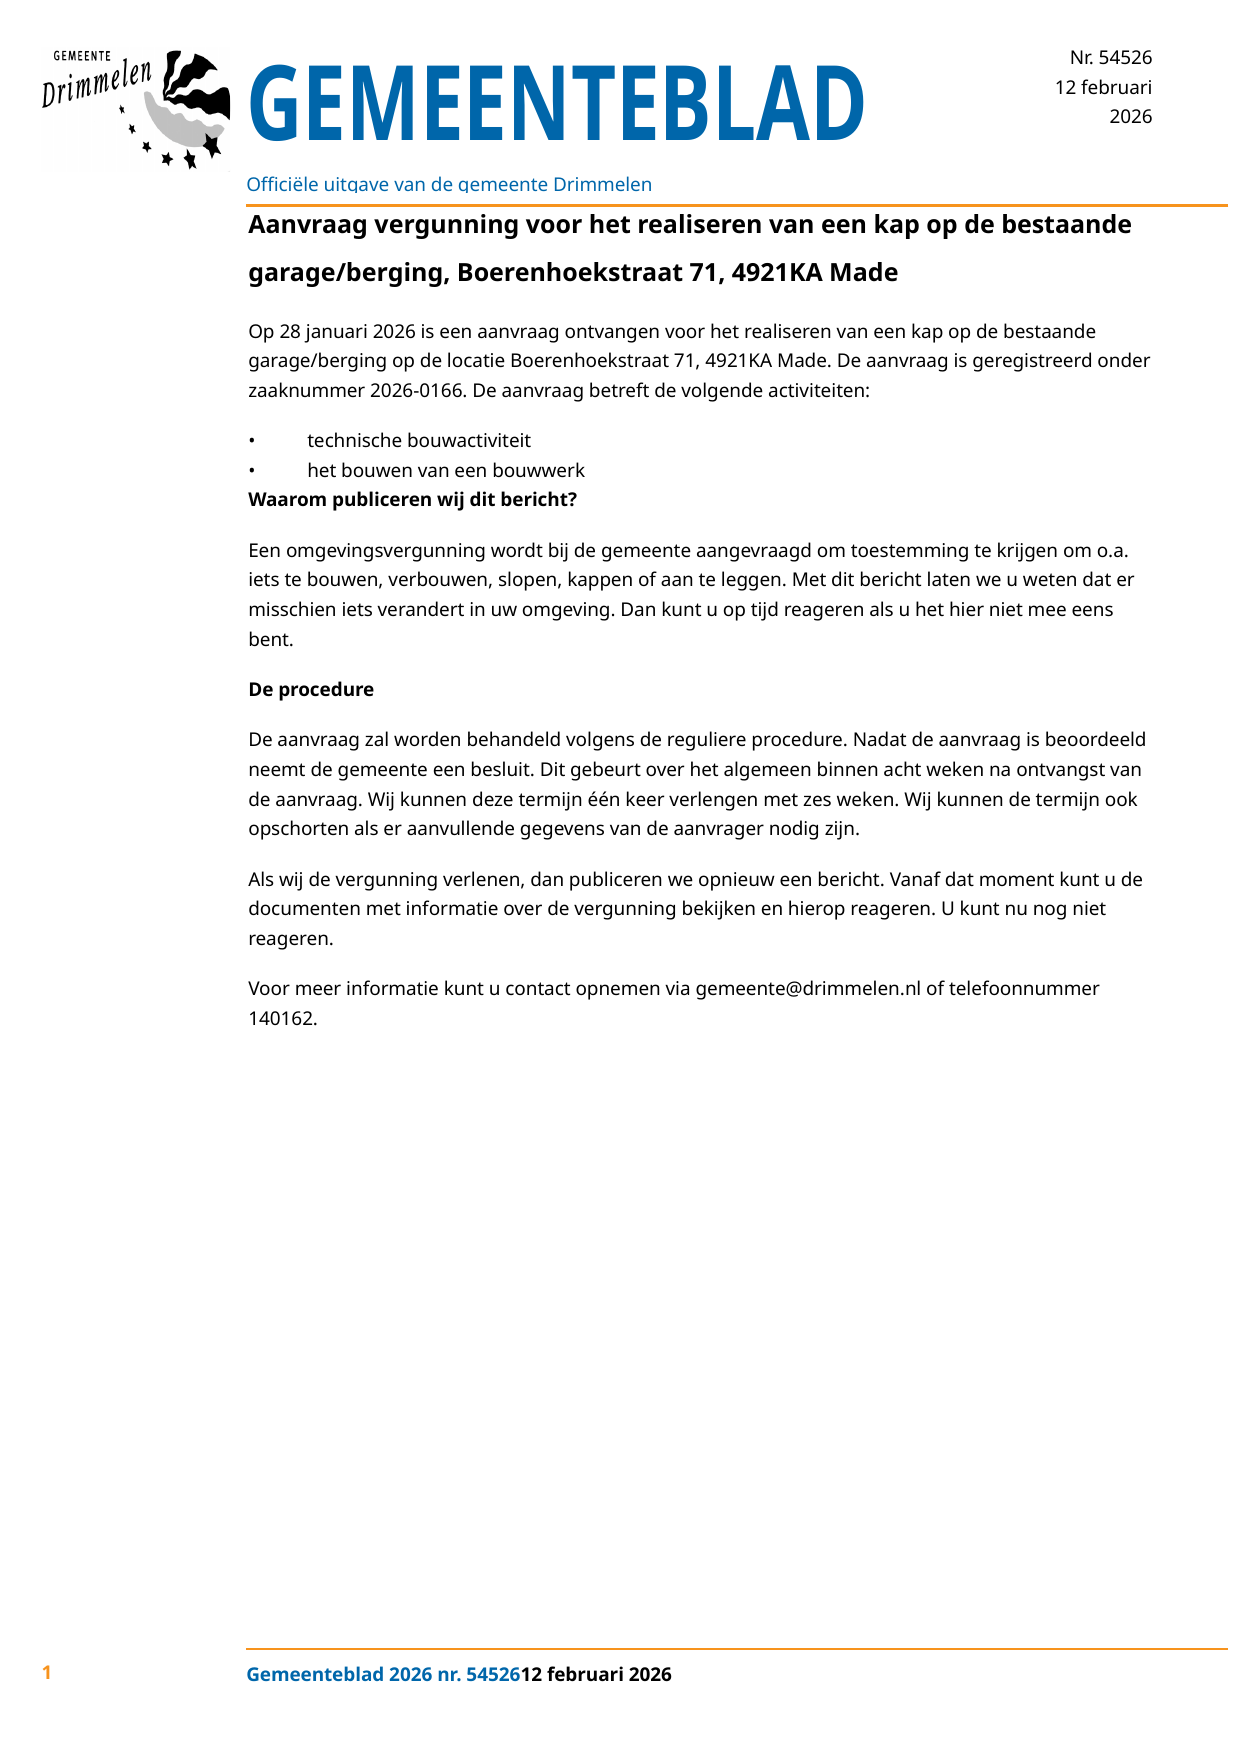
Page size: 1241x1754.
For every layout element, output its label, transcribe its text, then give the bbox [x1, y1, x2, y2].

list technische bouwactiviteit [248, 427, 1152, 453]
text Voor meer informatie kunt u contact opnemen via gemeente@drimmelen.nl of telefoonnummer 140162. [248, 975, 1152, 1031]
text De procedure [248, 676, 1152, 702]
text Waarom publiceren wij dit bericht? [248, 487, 1152, 512]
text Een omgevingsvergunning wordt bij de gemeente aangevraagd om toestemming te krijgen om o.a. iets te bouwen, verbouwen, slopen, kappen of aan te leggen. Met dit bericht laten we u weten dat er misschien iets verandert in uw omgeving. Dan kunt u op tijd reageren als u het hier niet mee eens bent. [248, 537, 1152, 652]
text Op 28 januari 2026 is een aanvraag ontvangen voor het realiseren van een kap op de bestaande garage/berging op de locatie Boerenhoekstraat 71, 4921KA Made. De aanvraag is geregistreerd onder zaaknummer 2026-0166. De aanvraag betreft de volgende activiteiten: [248, 318, 1152, 403]
text De aanvraag zal worden behandeld volgens de reguliere procedure. Nadat de aanvraag is beoordeeld neemt de gemeente een besluit. Dit gebeurt over het algemeen binnen acht weken na ontvangst van de aanvraag. Wij kunnen deze termijn één keer verlengen met zes weken. Wij kunnen de termijn ook opschorten als er aanvullende gegevens van de aanvrager nodig zijn. [248, 727, 1152, 841]
picture [41, 47, 231, 172]
list het bouwen van een bouwwerk [248, 457, 1152, 483]
text Als wij de vergunning verlenen, dan publiceren we opnieuw een bericht. Vanaf dat moment kunt u de documenten met informatie over de vergunning bekijken en hierop reageren. U kunt nu nog niet reageren. [248, 866, 1152, 951]
text Aanvraag vergunning voor het realiseren van een kap op de bestaande garage/berging, Boerenhoekstraat 71, 4921KA Made [248, 207, 1152, 288]
